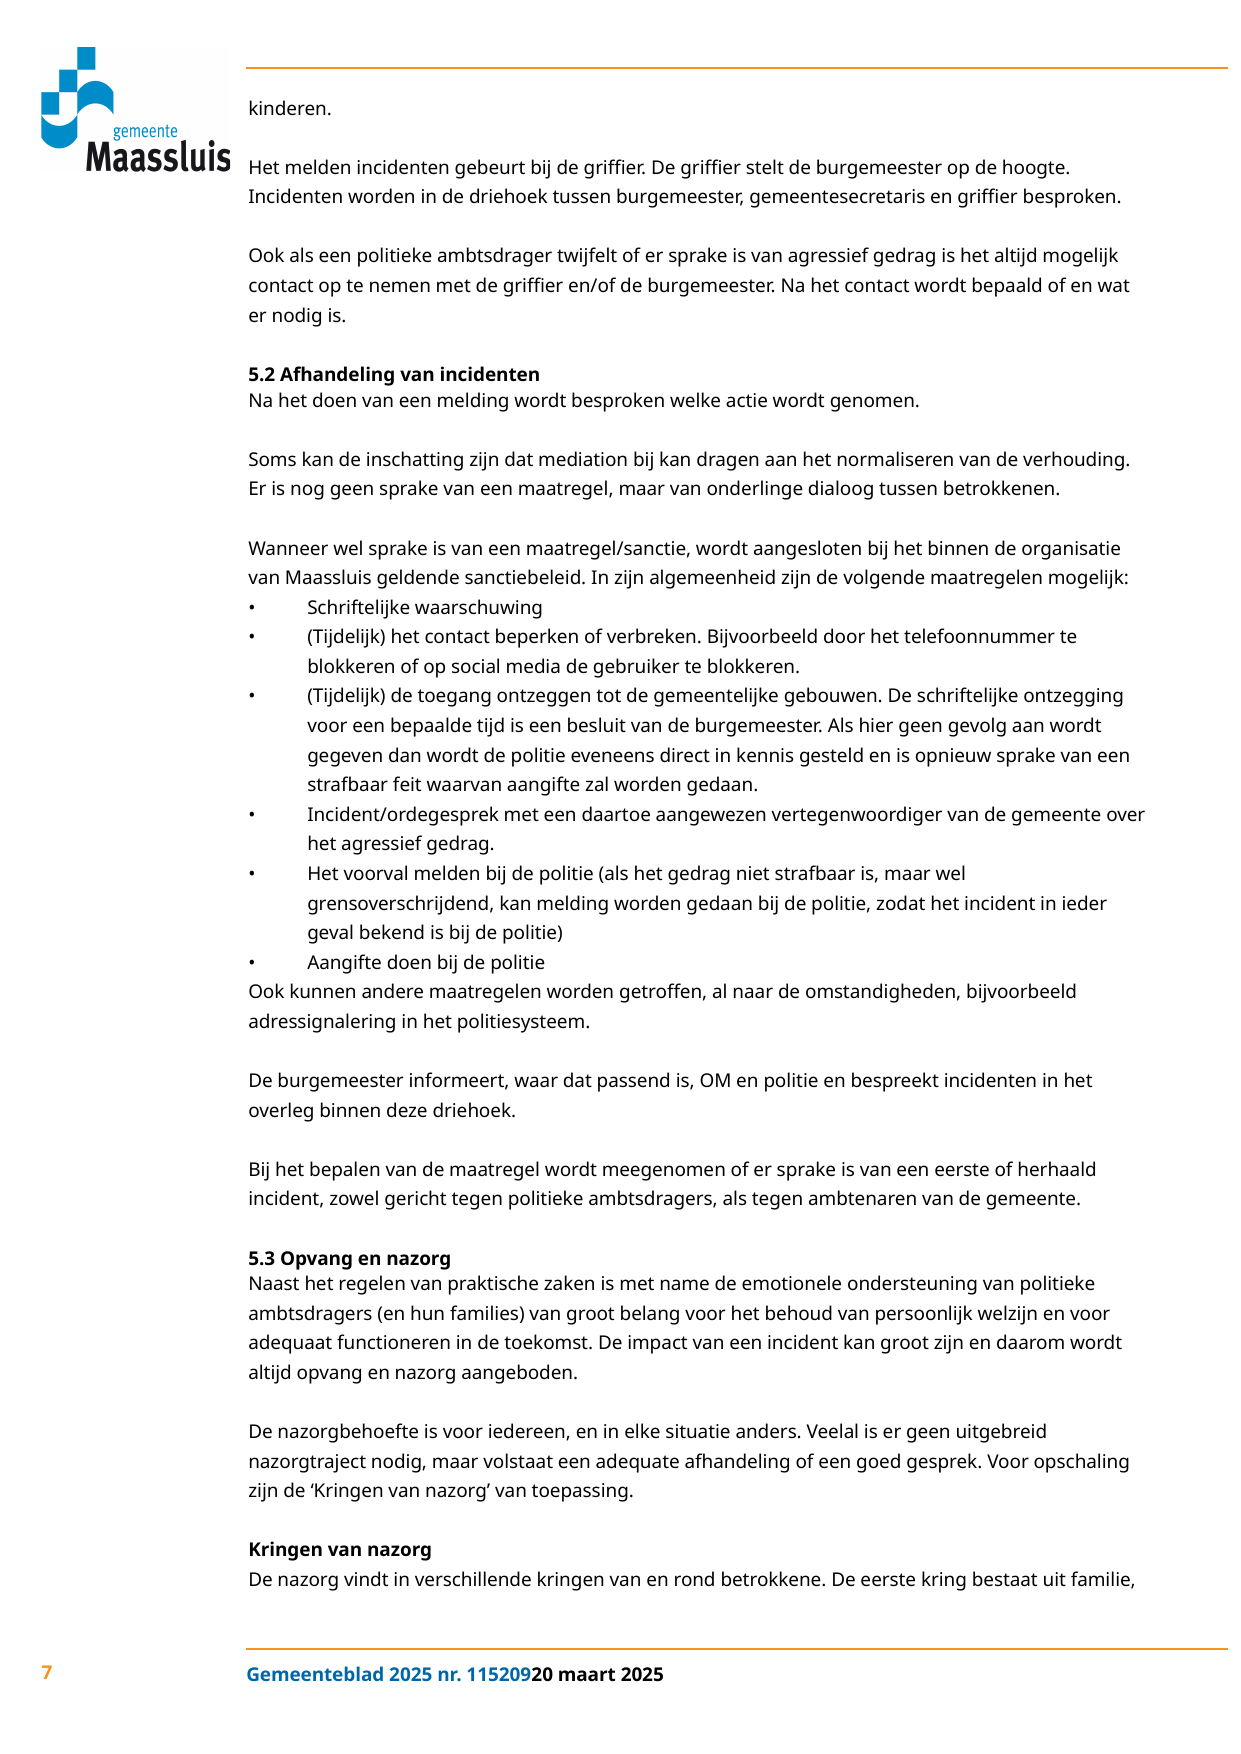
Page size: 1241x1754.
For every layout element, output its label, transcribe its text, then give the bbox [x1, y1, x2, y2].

text De nazorg vindt in verschillende kringen van en rond betrokkene. De eerste kring bestaat uit familie, [248, 1566, 1152, 1592]
picture [41, 47, 231, 172]
text kinderen. [248, 95, 1152, 121]
text De nazorgbehoefte is voor iedereen, en in elke situatie anders. Veelal is er geen uitgebreid nazorgtraject nodig, maar volstaat een adequate afhandeling of een goed gesprek. Voor opschaling zijn de ‘Kringen van nazorg’ van toepassing. [248, 1418, 1152, 1503]
text Ook als een politieke ambtsdrager twijfelt of er sprake is van agressief gedrag is het altijd mogelijk contact op te nemen met de griffier en/of de burgemeester. Na het contact wordt bepaald of en wat er nodig is. [248, 243, 1152, 328]
text Soms kan de inschatting zijn dat mediation bij kan dragen aan het normaliseren van de verhouding. Er is nog geen sprake van een maatregel, maar van onderlinge dialoog tussen betrokkenen. [248, 446, 1152, 501]
text Na het doen van een melding wordt besproken welke actie wordt genomen. [248, 387, 1152, 412]
list (Tijdelijk) het contact beperken of verbreken. Bijvoorbeeld door het telefoonnummer te blokkeren of op social media de gebruiker te blokkeren. [248, 623, 1152, 679]
list Het voorval melden bij de politie (als het gedrag niet strafbaar is, maar wel grensoverschrijdend, kan melding worden gedaan bij de politie, zodat het incident in ieder geval bekend is bij de politie) [248, 860, 1152, 945]
text Bij het bepalen van de maatregel wordt meegenomen of er sprake is van een eerste of herhaald incident, zowel gericht tegen politieke ambtsdragers, als tegen ambtenaren van de gemeente. [248, 1156, 1152, 1211]
text Wanneer wel sprake is van een maatregel/sanctie, wordt aangesloten bij het binnen de organisatie van Maassluis geldende sanctiebeleid. In zijn algemeenheid zijn de volgende maatregelen mogelijk: [248, 535, 1152, 590]
list (Tijdelijk) de toegang ontzeggen tot de gemeentelijke gebouwen. De schriftelijke ontzegging voor een bepaalde tijd is een besluit van de burgemeester. Als hier geen gevolg aan wordt gegeven dan wordt de politie eveneens direct in kennis gesteld en is opnieuw sprake van een strafbaar feit waarvan aangifte zal worden gedaan. [248, 683, 1152, 797]
list Schriftelijke waarschuwing [248, 594, 1152, 619]
text Naast het regelen van praktische zaken is met name de emotionele ondersteuning van politieke ambtsdragers (en hun families) van groot belang voor het behoud van persoonlijk welzijn en voor adequaat functioneren in de toekomst. De impact van een incident kan groot zijn en daarom wordt altijd opvang en nazorg aangeboden. [248, 1270, 1152, 1385]
picture [41, 47, 77, 92]
text 5.2 Afhandeling van incidenten [248, 361, 1152, 387]
list Incident/ordegesprek met een daartoe aangewezen vertegenwoordiger van de gemeente over het agressief gedrag. [248, 801, 1152, 856]
text De burgemeester informeert, waar dat passend is, OM en politie en bespreekt incidenten in het overleg binnen deze driehoek. [248, 1067, 1152, 1122]
text Kringen van nazorg [248, 1537, 1152, 1562]
text Het melden incidenten gebeurt bij de griffier. De griffier stelt de burgemeester op de hoogte. Incidenten worden in de driehoek tussen burgemeester, gemeentesecretaris en griffier besproken. [248, 154, 1152, 209]
text Ook kunnen andere maatregelen worden getroffen, al naar de omstandigheden, bijvoorbeeld adressignalering in het politiesysteem. [248, 978, 1152, 1034]
text 5.3 Opvang en nazorg [248, 1245, 1152, 1270]
list Aangifte doen bij de politie [248, 949, 1152, 974]
